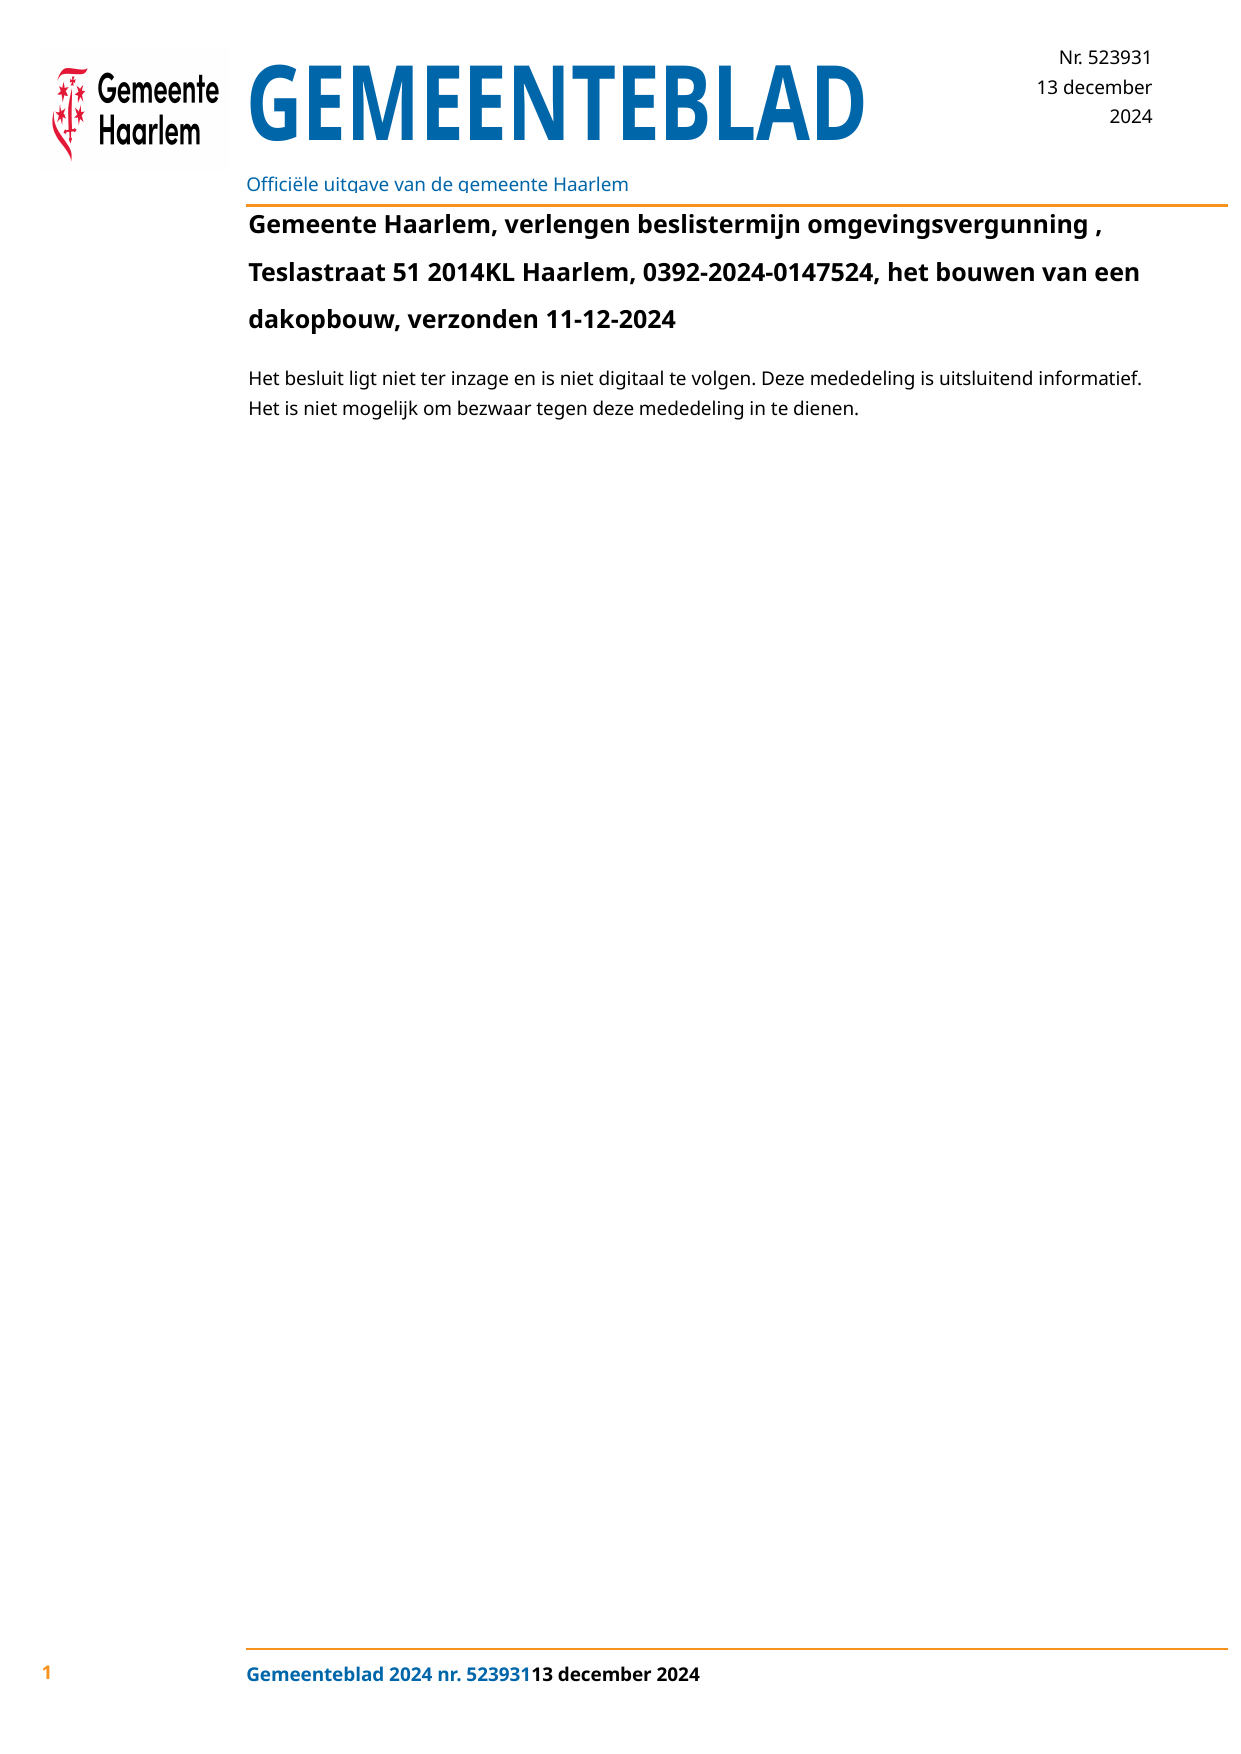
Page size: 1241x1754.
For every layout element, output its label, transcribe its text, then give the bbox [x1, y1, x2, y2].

picture [41, 47, 231, 172]
text Gemeente Haarlem, verlengen beslistermijn omgevingsvergunning , Teslastraat 51 2014KL Haarlem, 0392-2024-0147524, het bouwen van een dakopbouw, verzonden 11-12-2024 [248, 207, 1152, 336]
text Het besluit ligt niet ter inzage en is niet digitaal te volgen. Deze mededeling is uitsluitend informatief. Het is niet mogelijk om bezwaar tegen deze mededeling in te dienen. [248, 366, 1152, 421]
